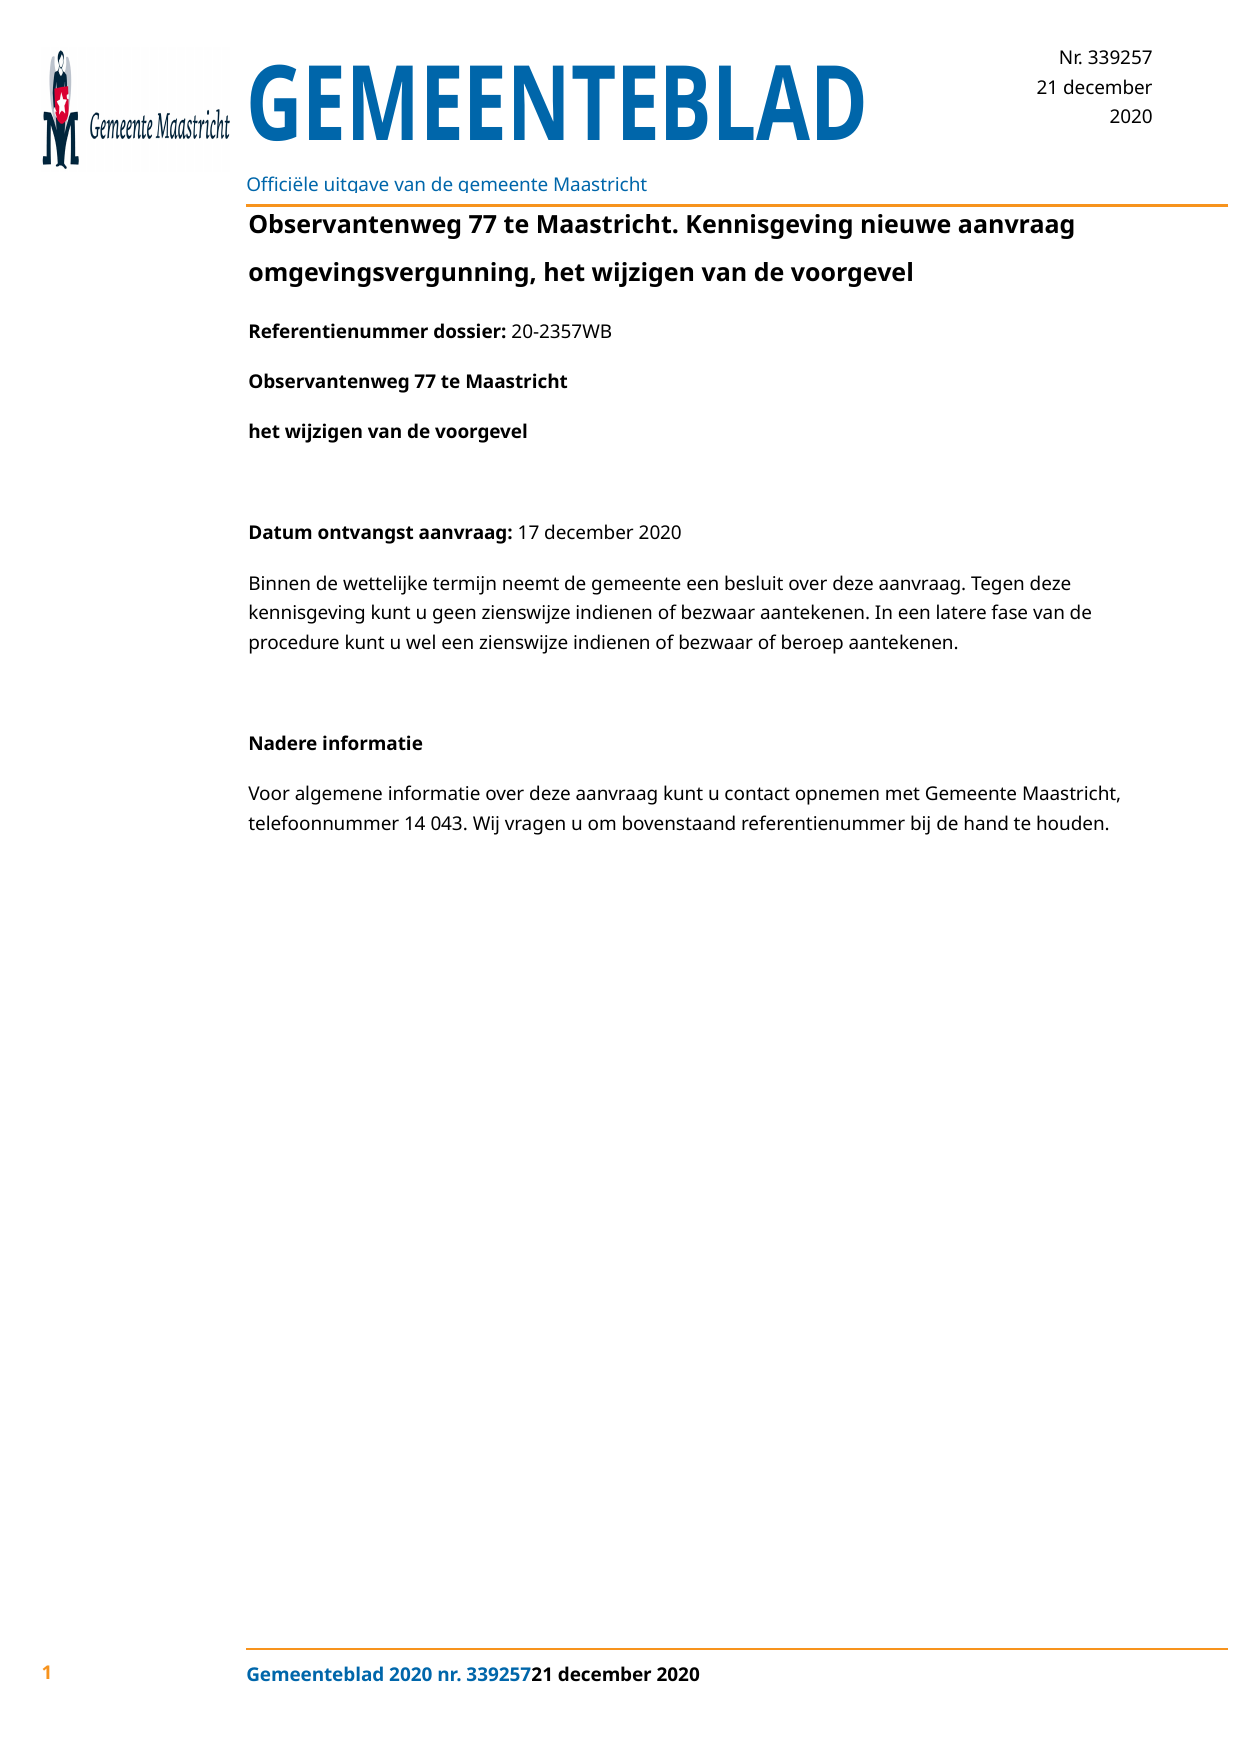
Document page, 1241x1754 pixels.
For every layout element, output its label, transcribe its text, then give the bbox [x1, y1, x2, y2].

text Referentienummer dossier: 20-2357WB [248, 318, 1152, 344]
text Observantenweg 77 te Maastricht. Kennisgeving nieuwe aanvraag omgevingsvergunning, het wijzigen van de voorgevel [248, 207, 1152, 288]
text Voor algemene informatie over deze aanvraag kunt u contact opnemen met Gemeente Maastricht, telefoonnummer 14 043. Wij vragen u om bovenstaand referentienummer bij de hand te houden. [248, 780, 1152, 836]
text Datum ontvangst aanvraag: 17 december 2020 [248, 519, 1152, 545]
picture [41, 47, 231, 172]
text Observantenweg 77 te Maastricht [248, 368, 1152, 394]
text Binnen de wettelijke termijn neemt de gemeente een besluit over deze aanvraag. Tegen deze kennisgeving kunt u geen zienswijze indienen of bezwaar aantekenen. In een latere fase van de procedure kunt u wel een zienswijze indienen of bezwaar of beroep aantekenen. [248, 570, 1152, 655]
text het wijzigen van de voorgevel [248, 419, 1152, 444]
text Nadere informatie [248, 730, 1152, 756]
